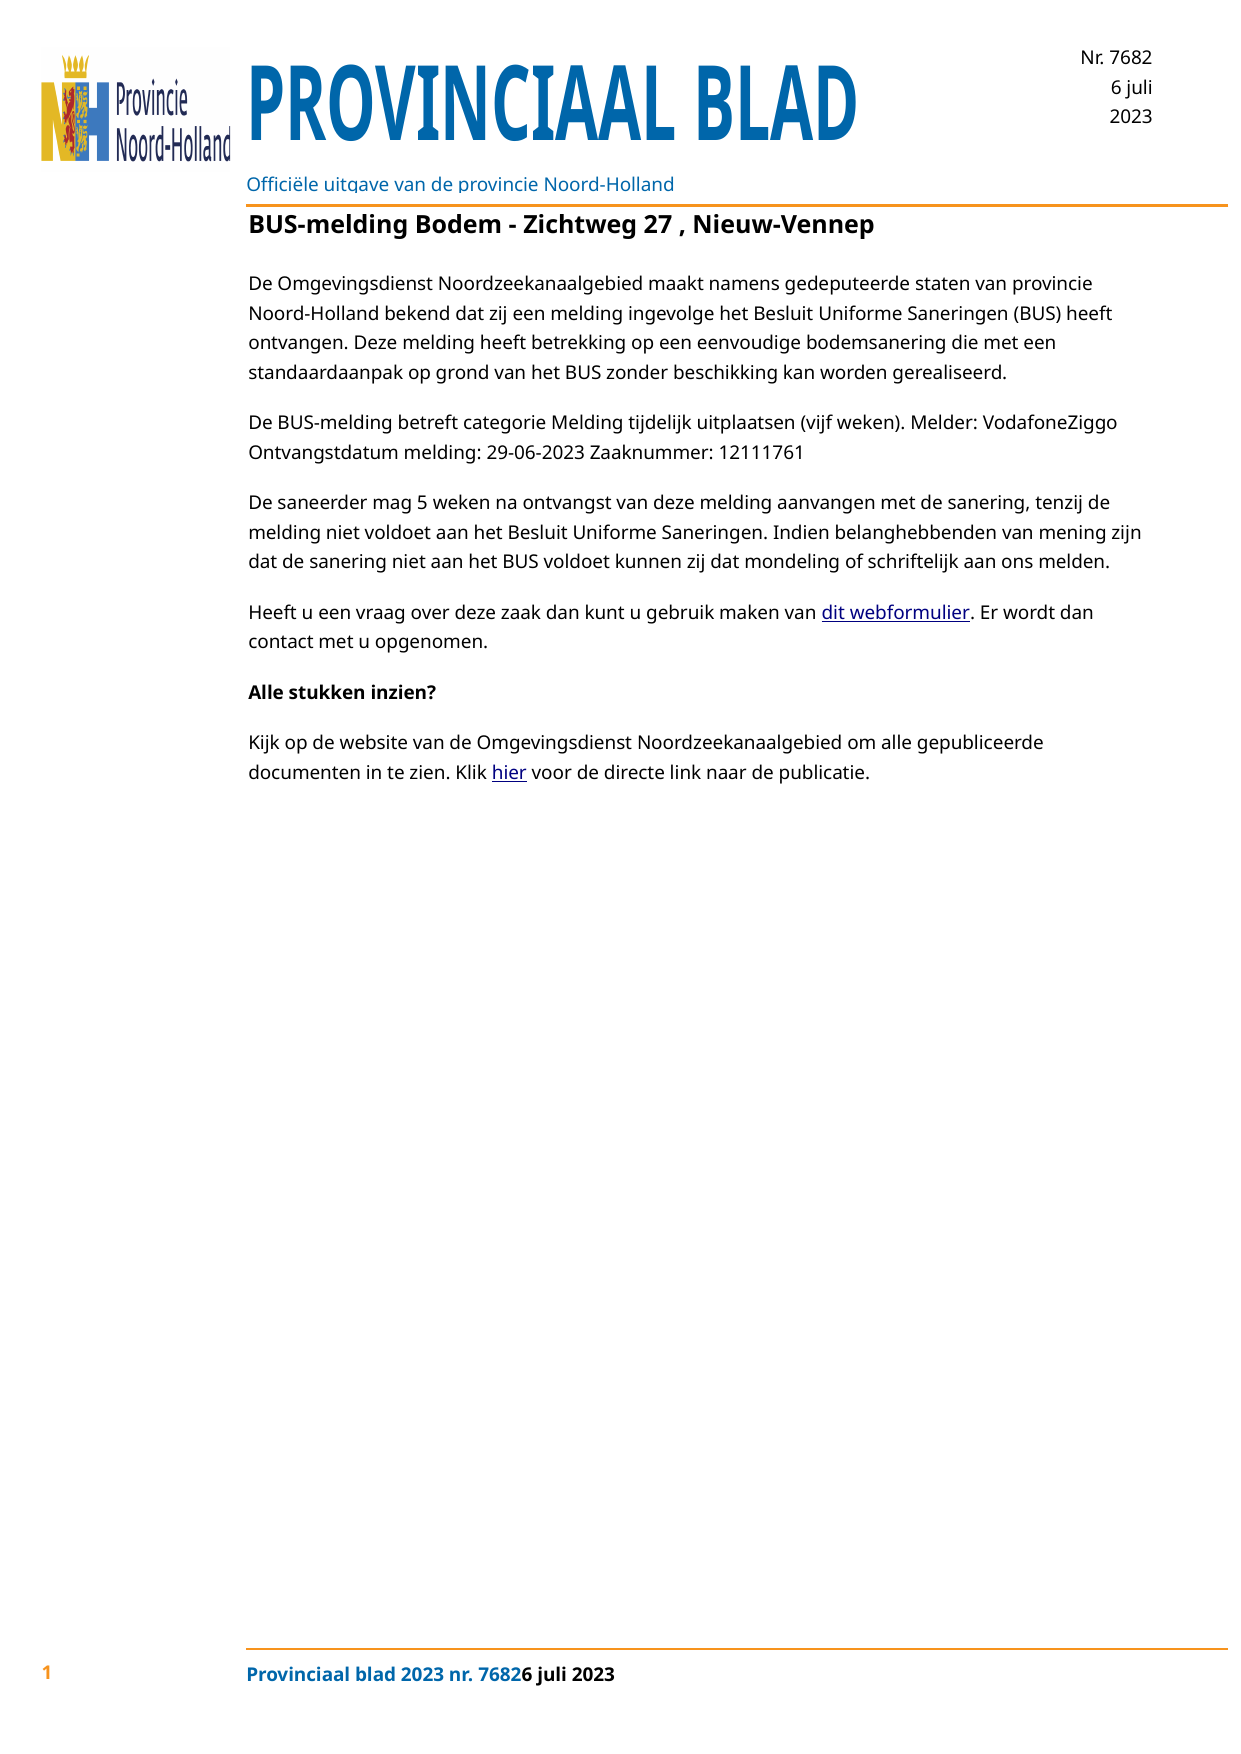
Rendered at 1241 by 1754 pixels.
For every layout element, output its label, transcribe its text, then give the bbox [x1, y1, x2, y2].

text De Omgevingsdienst Noordzeekanaalgebied maakt namens gedeputeerde staten van provincie Noord-Holland bekend dat zij een melding ingevolge het Besluit Uniforme Saneringen (BUS) heeft ontvangen. Deze melding heeft betrekking op een eenvoudige bodemsanering die met een standaardaanpak op grond van het BUS zonder beschikking kan worden gerealiseerd. [248, 270, 1152, 385]
text De BUS-melding betreft categorie Melding tijdelijk uitplaatsen (vijf weken). Melder: VodafoneZiggo Ontvangstdatum melding: 29-06-2023 Zaaknummer: 12111761 [248, 409, 1152, 465]
text Heeft u een vraag over deze zaak dan kunt u gebruik maken van dit webformulier. Er wordt dan contact met u opgenomen. [248, 599, 1152, 654]
text De saneerder mag 5 weken na ontvangst van deze melding aanvangen met de sanering, tenzij de melding niet voldoet aan het Besluit Uniforme Saneringen. Indien belanghebbenden van mening zijn dat de sanering niet aan het BUS voldoet kunnen zij dat mondeling of schriftelijk aan ons melden. [248, 489, 1152, 574]
text Alle stukken inzien? [248, 679, 1152, 705]
picture [41, 47, 231, 172]
text Kijk op de website van de Omgevingsdienst Noordzeekanaalgebied om alle gepubliceerde documenten in te zien. Klik hier voor de directe link naar de publicatie. [248, 729, 1152, 785]
text BUS-melding Bodem - Zichtweg 27 , Nieuw-Vennep [248, 207, 1152, 241]
